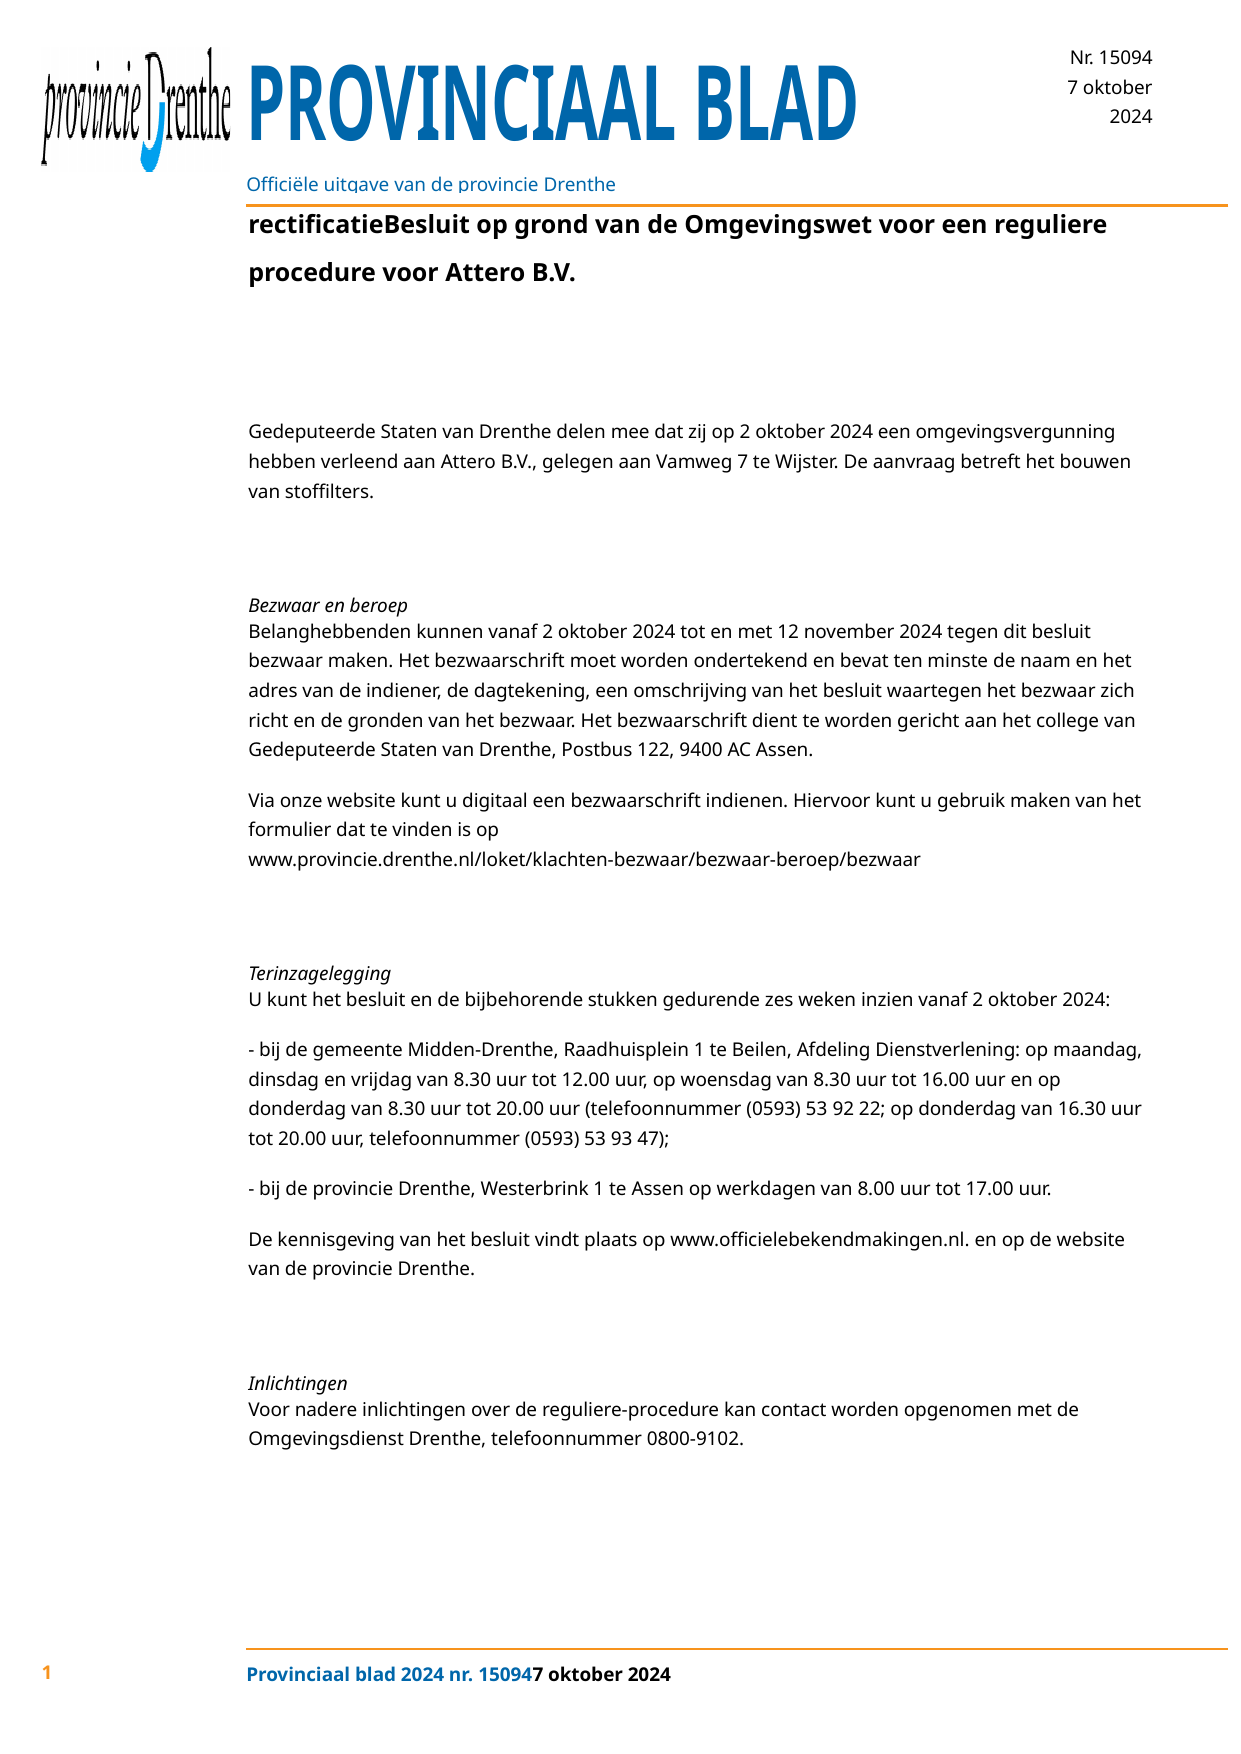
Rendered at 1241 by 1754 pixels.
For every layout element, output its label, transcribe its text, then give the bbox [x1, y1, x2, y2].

text Terinzagelegging [248, 960, 1152, 986]
text Gedeputeerde Staten van Drenthe delen mee dat zij op 2 oktober 2024 een omgevingsvergunning hebben verleend aan Attero B.V., gelegen aan Vamweg 7 te Wijster. De aanvraag betreft het bouwen van stoffilters. [248, 419, 1152, 504]
text - bij de gemeente Midden-Drenthe, Raadhuisplein 1 te Beilen, Afdeling Dienstverlening: op maandag, dinsdag en vrijdag van 8.30 uur tot 12.00 uur, op woensdag van 8.30 uur tot 16.00 uur en op donderdag van 8.30 uur tot 20.00 uur (telefoonnummer (0593) 53 92 22; op donderdag van 16.30 uur tot 20.00 uur, telefoonnummer (0593) 53 93 47); [248, 1036, 1152, 1151]
text Belanghebbenden kunnen vanaf 2 oktober 2024 tot en met 12 november 2024 tegen dit besluit bezwaar maken. Het bezwaarschrift moet worden ondertekend en bevat ten minste de naam en het adres van de indiener, de dagtekening, een omschrijving van het besluit waartegen het bezwaar zich richt en de gronden van het bezwaar. Het bezwaarschrift dient te worden gericht aan het college van Gedeputeerde Staten van Drenthe, Postbus 122, 9400 AC Assen. [248, 618, 1152, 762]
text Voor nadere inlichtingen over de reguliere-procedure kan contact worden opgenomen met de Omgevingsdienst Drenthe, telefoonnummer 0800-9102. [248, 1396, 1152, 1451]
text Via onze website kunt u digitaal een bezwaarschrift indienen. Hiervoor kunt u gebruik maken van het formulier dat te vinden is op www.provincie.drenthe.nl/loket/klachten-bezwaar/bezwaar-beroep/bezwaar [248, 787, 1152, 872]
picture [41, 47, 231, 172]
text Inlichtingen [248, 1370, 1152, 1396]
text U kunt het besluit en de bijbehorende stukken gedurende zes weken inzien vanaf 2 oktober 2024: [248, 986, 1152, 1012]
text Bezwaar en beroep [248, 592, 1152, 618]
text - bij de provincie Drenthe, Westerbrink 1 te Assen op werkdagen van 8.00 uur tot 17.00 uur. [248, 1176, 1152, 1201]
text De kennisgeving van het besluit vindt plaats op www.officielebekendmakingen.nl. en op de website van de provincie Drenthe. [248, 1226, 1152, 1281]
text rectificatieBesluit op grond van de Omgevingswet voor een reguliere procedure voor Attero B.V. [248, 207, 1152, 288]
